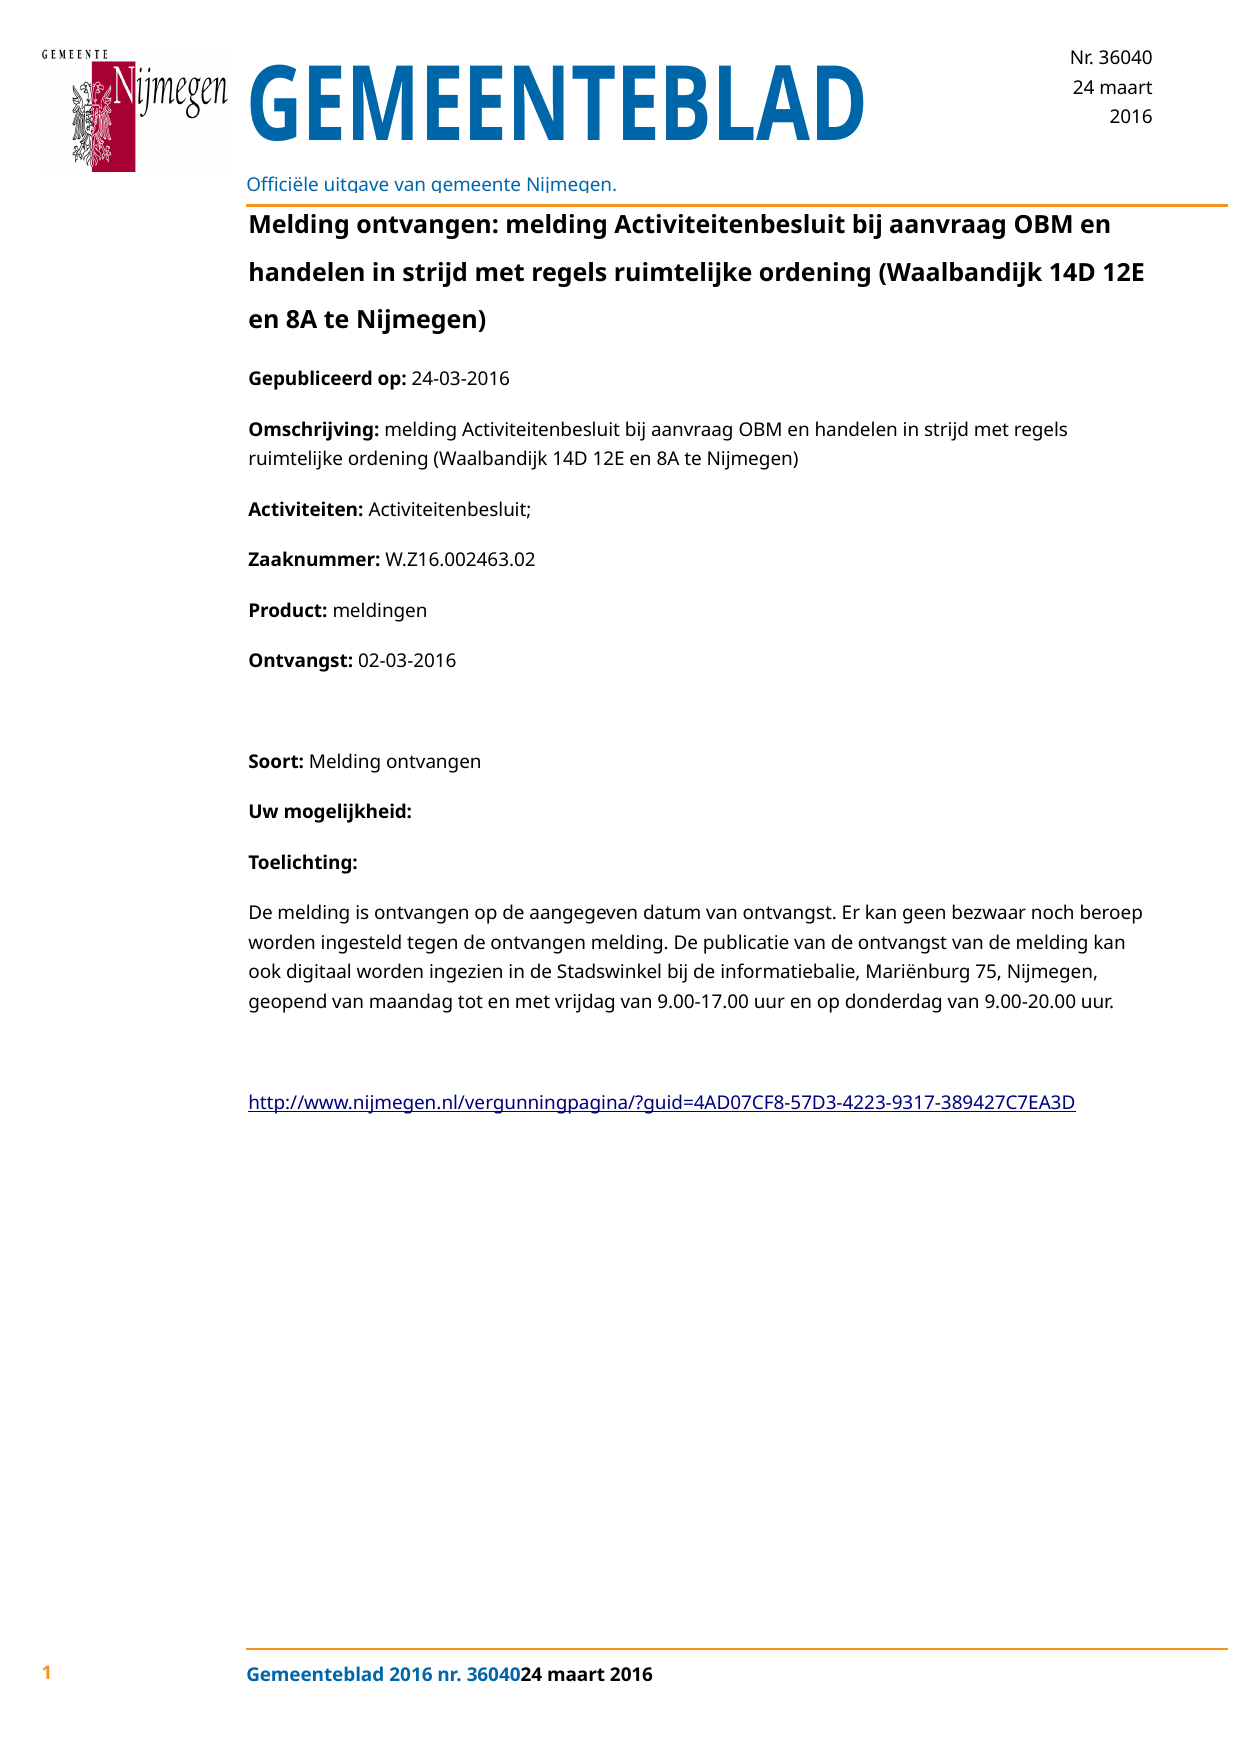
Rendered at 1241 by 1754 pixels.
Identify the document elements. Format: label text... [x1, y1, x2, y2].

text http://www.nijmegen.nl/vergunningpagina/?guid=4AD07CF8-57D3-4223-9317-389427C7EA3D [248, 1089, 1152, 1114]
text Gepubliceerd op: 24-03-2016 [248, 366, 1152, 391]
text De melding is ontvangen op de aangegeven datum van ontvangst. Er kan geen bezwaar noch beroep worden ingesteld tegen de ontvangen melding. De publicatie van de ontvangst van de melding kan ook digitaal worden ingezien in de Stadswinkel bij de informatiebalie, Mariënburg 75, Nijmegen, geopend van maandag tot en met vrijdag van 9.00-17.00 uur en op donderdag van 9.00-20.00 uur. [248, 899, 1152, 1014]
text Ontvangst: 02-03-2016 [248, 647, 1152, 673]
text Activiteiten: Activiteitenbesluit; [248, 496, 1152, 522]
text Uw mogelijkheid: [248, 798, 1152, 824]
text Melding ontvangen: melding Activiteitenbesluit bij aanvraag OBM en handelen in strijd met regels ruimtelijke ordening (Waalbandijk 14D 12E en 8A te Nijmegen) [248, 207, 1152, 336]
text Toelichting: [248, 849, 1152, 874]
picture [41, 47, 231, 172]
text Zaaknummer: W.Z16.002463.02 [248, 546, 1152, 572]
text Omschrijving: melding Activiteitenbesluit bij aanvraag OBM en handelen in strijd met regels ruimtelijke ordening (Waalbandijk 14D 12E en 8A te Nijmegen) [248, 416, 1152, 471]
text Product: meldingen [248, 597, 1152, 622]
text Soort: Melding ontvangen [248, 748, 1152, 774]
